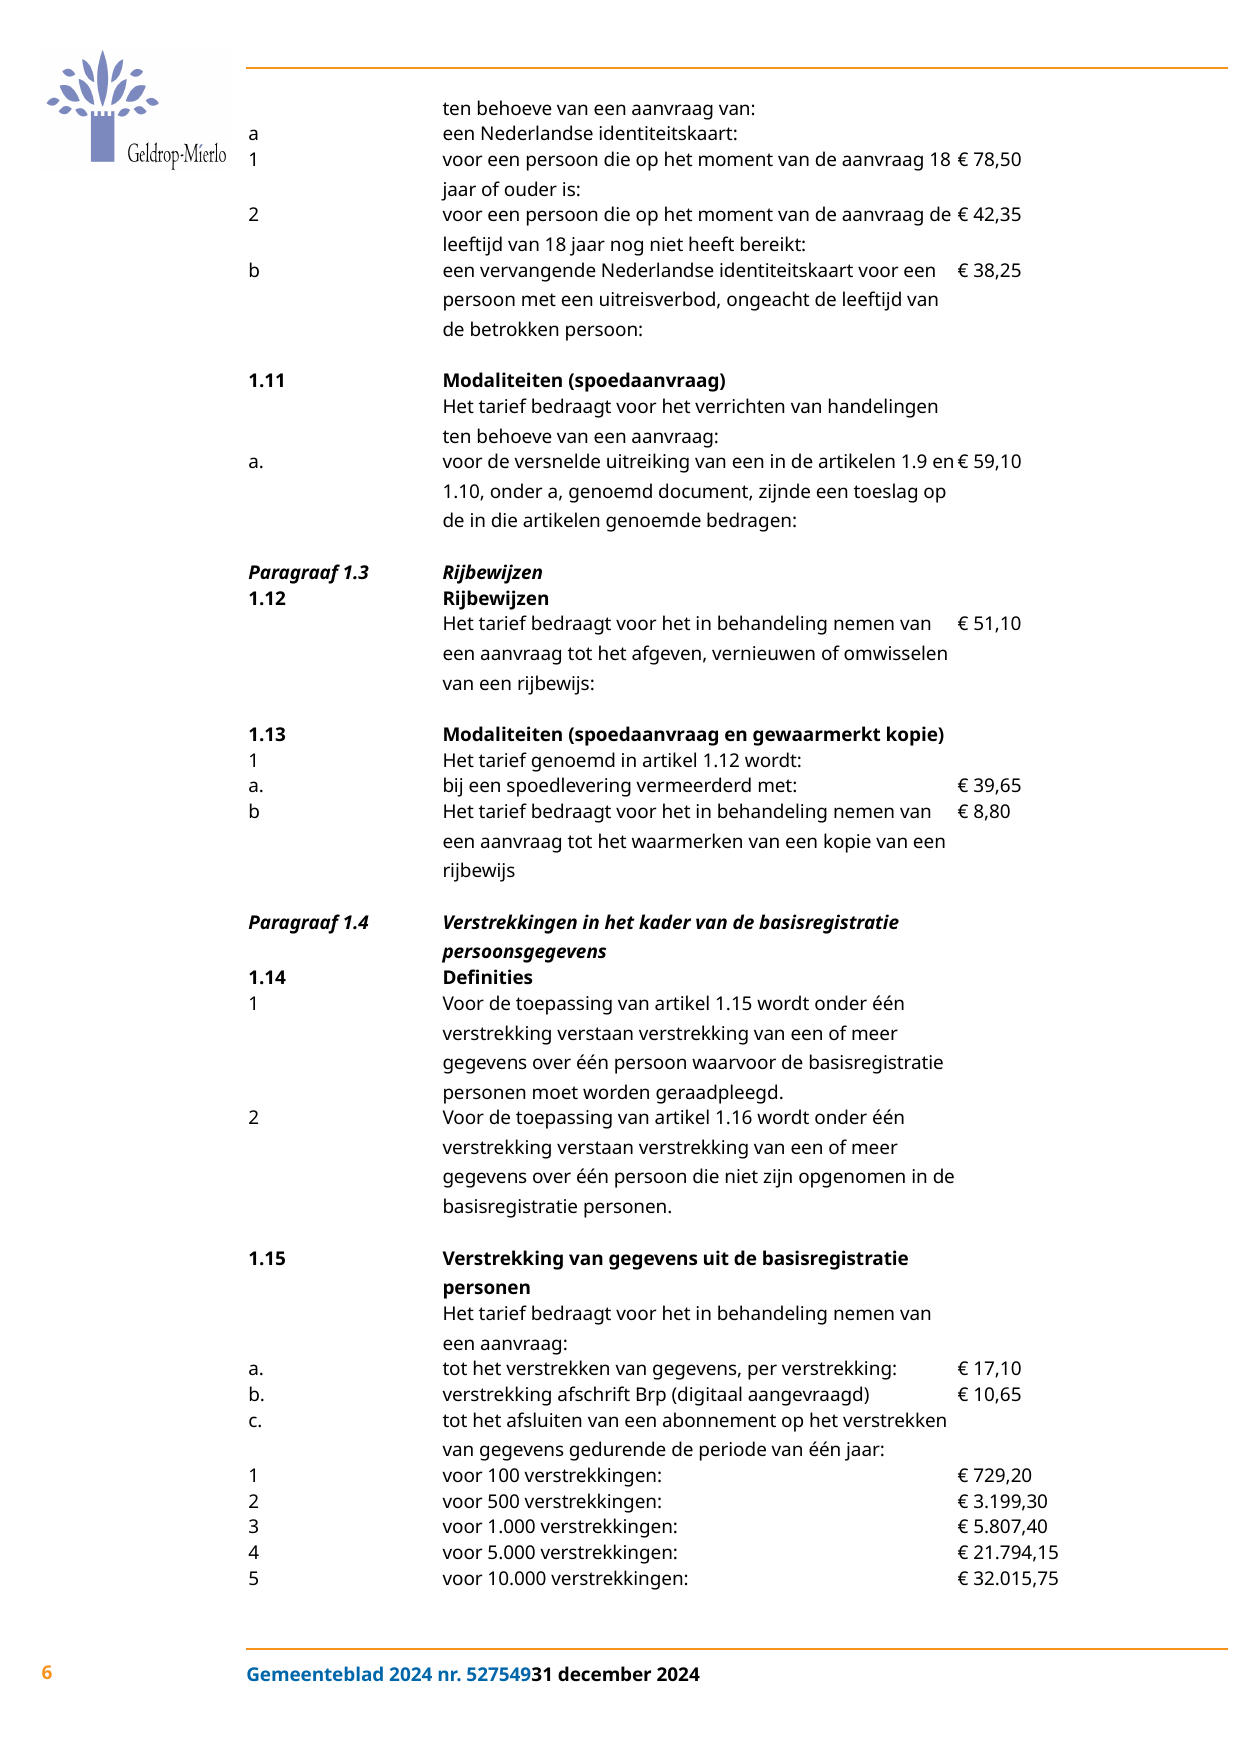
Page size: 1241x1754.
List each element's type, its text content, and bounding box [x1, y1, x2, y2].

table_cell Het tarief bedraagt voor het in behandeling nemen van een aanvraag tot het afgeven, vernieuwen of omwisselen van een rijbewijs: [442, 611, 957, 696]
table_cell [958, 1300, 1152, 1355]
table_cell [442, 342, 957, 367]
table_cell Definities [442, 964, 957, 990]
table_cell [958, 1219, 1152, 1245]
table_cell € 38,25 [958, 257, 1152, 342]
table_cell b [248, 799, 442, 883]
table_cell [958, 909, 1152, 964]
table_cell [958, 721, 1152, 747]
table_cell € 78,50 [958, 146, 1152, 202]
table_cell voor een persoon die op het moment van de aanvraag de leeftijd van 18 jaar nog niet heeft bereikt: [442, 202, 957, 257]
table_cell [958, 534, 1152, 559]
table_cell [442, 1219, 957, 1245]
table_cell 2 [248, 202, 442, 257]
table_cell 1.14 [248, 964, 442, 990]
table_cell 4 [248, 1539, 442, 1565]
table_cell Rijbewijzen [442, 585, 957, 611]
table_cell [442, 534, 957, 559]
table_cell 1 [248, 1462, 442, 1488]
table_cell [442, 883, 957, 909]
table_cell € 39,65 [958, 773, 1152, 798]
table_cell € 59,10 [958, 449, 1152, 533]
table_cell Paragraaf 1.3 [248, 559, 442, 585]
table_cell voor 100 verstrekkingen: [442, 1462, 957, 1488]
table_cell 3 [248, 1514, 442, 1539]
table_cell Paragraaf 1.4 [248, 909, 442, 964]
table_cell een vervangende Nederlandse identiteitskaart voor een persoon met een uitreisverbod, ongeacht de leeftijd van de betrokken persoon: [442, 257, 957, 342]
table_cell voor een persoon die op het moment van de aanvraag 18 jaar of ouder is: [442, 146, 957, 202]
table_cell [958, 1407, 1152, 1462]
table_cell 2 [248, 1105, 442, 1219]
table_cell [958, 342, 1152, 367]
table_cell € 8,80 [958, 799, 1152, 883]
table_cell Verstrekking van gegevens uit de basisregistratie personen [442, 1245, 957, 1300]
table_cell € 10,65 [958, 1381, 1152, 1407]
table_cell Het tarief bedraagt voor het in behandeling nemen van een aanvraag tot het waarmerken van een kopie van een rijbewijs [442, 799, 957, 883]
table_cell € 32.015,75 [958, 1565, 1152, 1591]
table_cell Verstrekkingen in het kader van de basisregistratie persoonsgegevens [442, 909, 957, 964]
table_cell € 51,10 [958, 611, 1152, 696]
table_cell [958, 1245, 1152, 1300]
table_cell € 729,20 [958, 1462, 1152, 1488]
table_cell [958, 585, 1152, 611]
table_cell [958, 121, 1152, 146]
table_cell 1 [248, 990, 442, 1104]
table_cell voor 10.000 verstrekkingen: [442, 1565, 957, 1591]
table_cell 1.12 [248, 585, 442, 611]
table_cell [958, 559, 1152, 585]
table_cell [248, 1219, 442, 1245]
table_cell [958, 990, 1152, 1104]
table_cell [958, 1105, 1152, 1219]
table_cell een Nederlandse identiteitskaart: [442, 121, 957, 146]
table_cell a. [248, 449, 442, 533]
table_cell bij een spoedlevering vermeerderd met: [442, 773, 957, 798]
table_cell voor de versnelde uitreiking van een in de artikelen 1.9 en 1.10, onder a, genoemd document, zijnde een toeslag op de in die artikelen genoemde bedragen: [442, 449, 957, 533]
table_cell b [248, 257, 442, 342]
table_cell [248, 534, 442, 559]
table_cell [248, 696, 442, 721]
table_cell € 17,10 [958, 1355, 1152, 1381]
table_cell € 42,35 [958, 202, 1152, 257]
table_cell b. [248, 1381, 442, 1407]
table_cell [248, 393, 442, 448]
table_cell 1.15 [248, 1245, 442, 1300]
table_cell [248, 611, 442, 696]
table_cell verstrekking afschrift Brp (digitaal aangevraagd) [442, 1381, 957, 1407]
table_cell 1.11 [248, 368, 442, 393]
table_cell € 21.794,15 [958, 1539, 1152, 1565]
table_cell ten behoeve van een aanvraag van: [442, 95, 957, 121]
table_cell c. [248, 1407, 442, 1462]
table_cell [958, 368, 1152, 393]
table_cell voor 500 verstrekkingen: [442, 1488, 957, 1514]
table_cell [248, 883, 442, 909]
picture [41, 47, 231, 172]
table_cell [958, 95, 1152, 121]
table_cell a [248, 121, 442, 146]
table_cell a. [248, 1355, 442, 1381]
table_cell tot het afsluiten van een abonnement op het verstrekken van gegevens gedurende de periode van één jaar: [442, 1407, 957, 1462]
table_cell [442, 696, 957, 721]
table_cell € 5.807,40 [958, 1514, 1152, 1539]
table_cell 1 [248, 146, 442, 202]
table_cell [958, 747, 1152, 773]
table_cell Modaliteiten (spoedaanvraag en gewaarmerkt kopie) [442, 721, 957, 747]
table_cell Rijbewijzen [442, 559, 957, 585]
table_cell [958, 964, 1152, 990]
table_cell 5 [248, 1565, 442, 1591]
table_cell 1.13 [248, 721, 442, 747]
table_cell € 3.199,30 [958, 1488, 1152, 1514]
table_cell voor 5.000 verstrekkingen: [442, 1539, 957, 1565]
table_cell 1 [248, 747, 442, 773]
table_cell voor 1.000 verstrekkingen: [442, 1514, 957, 1539]
table_cell Het tarief genoemd in artikel 1.12 wordt: [442, 747, 957, 773]
table_cell Voor de toepassing van artikel 1.15 wordt onder één verstrekking verstaan verstrekking van een of meer gegevens over één persoon waarvoor de basisregistratie personen moet worden geraadpleegd. [442, 990, 957, 1104]
table_cell Modaliteiten (spoedaanvraag) [442, 368, 957, 393]
table_cell Het tarief bedraagt voor het verrichten van handelingen ten behoeve van een aanvraag: [442, 393, 957, 448]
table_cell [958, 696, 1152, 721]
table_cell [248, 1300, 442, 1355]
table_cell Het tarief bedraagt voor het in behandeling nemen van een aanvraag: [442, 1300, 957, 1355]
table_cell Voor de toepassing van artikel 1.16 wordt onder één verstrekking verstaan verstrekking van een of meer gegevens over één persoon die niet zijn opgenomen in de basisregistratie personen. [442, 1105, 957, 1219]
table_cell a. [248, 773, 442, 798]
table_cell [248, 95, 442, 121]
table_cell tot het verstrekken van gegevens, per verstrekking: [442, 1355, 957, 1381]
table_cell [958, 393, 1152, 448]
table_cell 2 [248, 1488, 442, 1514]
table_cell [958, 883, 1152, 909]
table_cell [248, 342, 442, 367]
